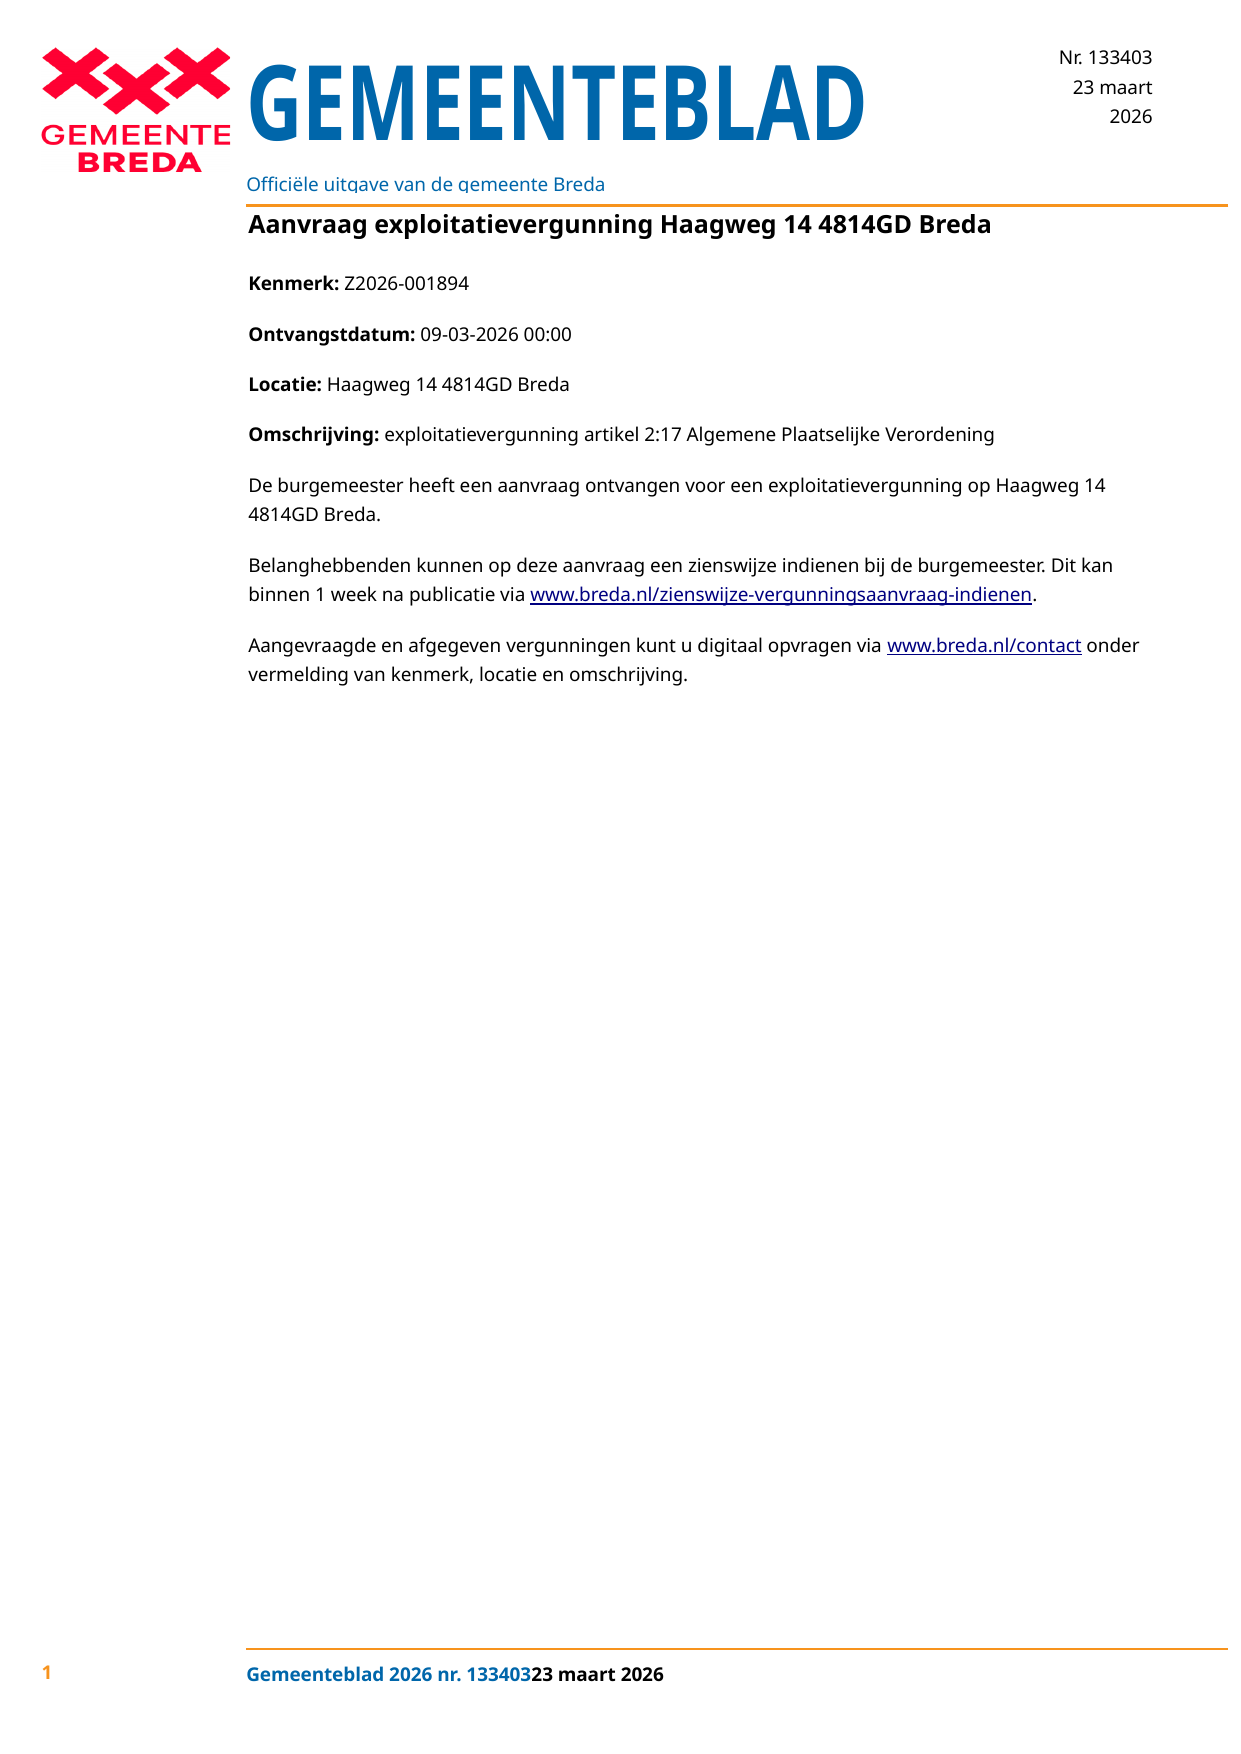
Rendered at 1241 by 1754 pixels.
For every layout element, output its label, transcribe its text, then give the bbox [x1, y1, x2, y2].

text Belanghebbenden kunnen op deze aanvraag een zienswijze indienen bij de burgemeester. Dit kan binnen 1 week na publicatie via www.breda.nl/zienswijze-vergunningsaanvraag-indienen. [248, 552, 1152, 607]
text Aanvraag exploitatievergunning Haagweg 14 4814GD Breda [248, 207, 1152, 241]
text Omschrijving: exploitatievergunning artikel 2:17 Algemene Plaatselijke Verordening [248, 422, 1152, 447]
picture [41, 47, 231, 172]
text De burgemeester heeft een aanvraag ontvangen voor een exploitatievergunning op Haagweg 14 4814GD Breda. [248, 472, 1152, 527]
text Locatie: Haagweg 14 4814GD Breda [248, 371, 1152, 397]
text Kenmerk: Z2026-001894 [248, 270, 1152, 296]
text Aangevraagde en afgegeven vergunningen kunt u digitaal opvragen via www.breda.nl/contact onder vermelding van kenmerk, locatie en omschrijving. [248, 632, 1152, 687]
text Ontvangstdatum: 09-03-2026 00:00 [248, 321, 1152, 346]
